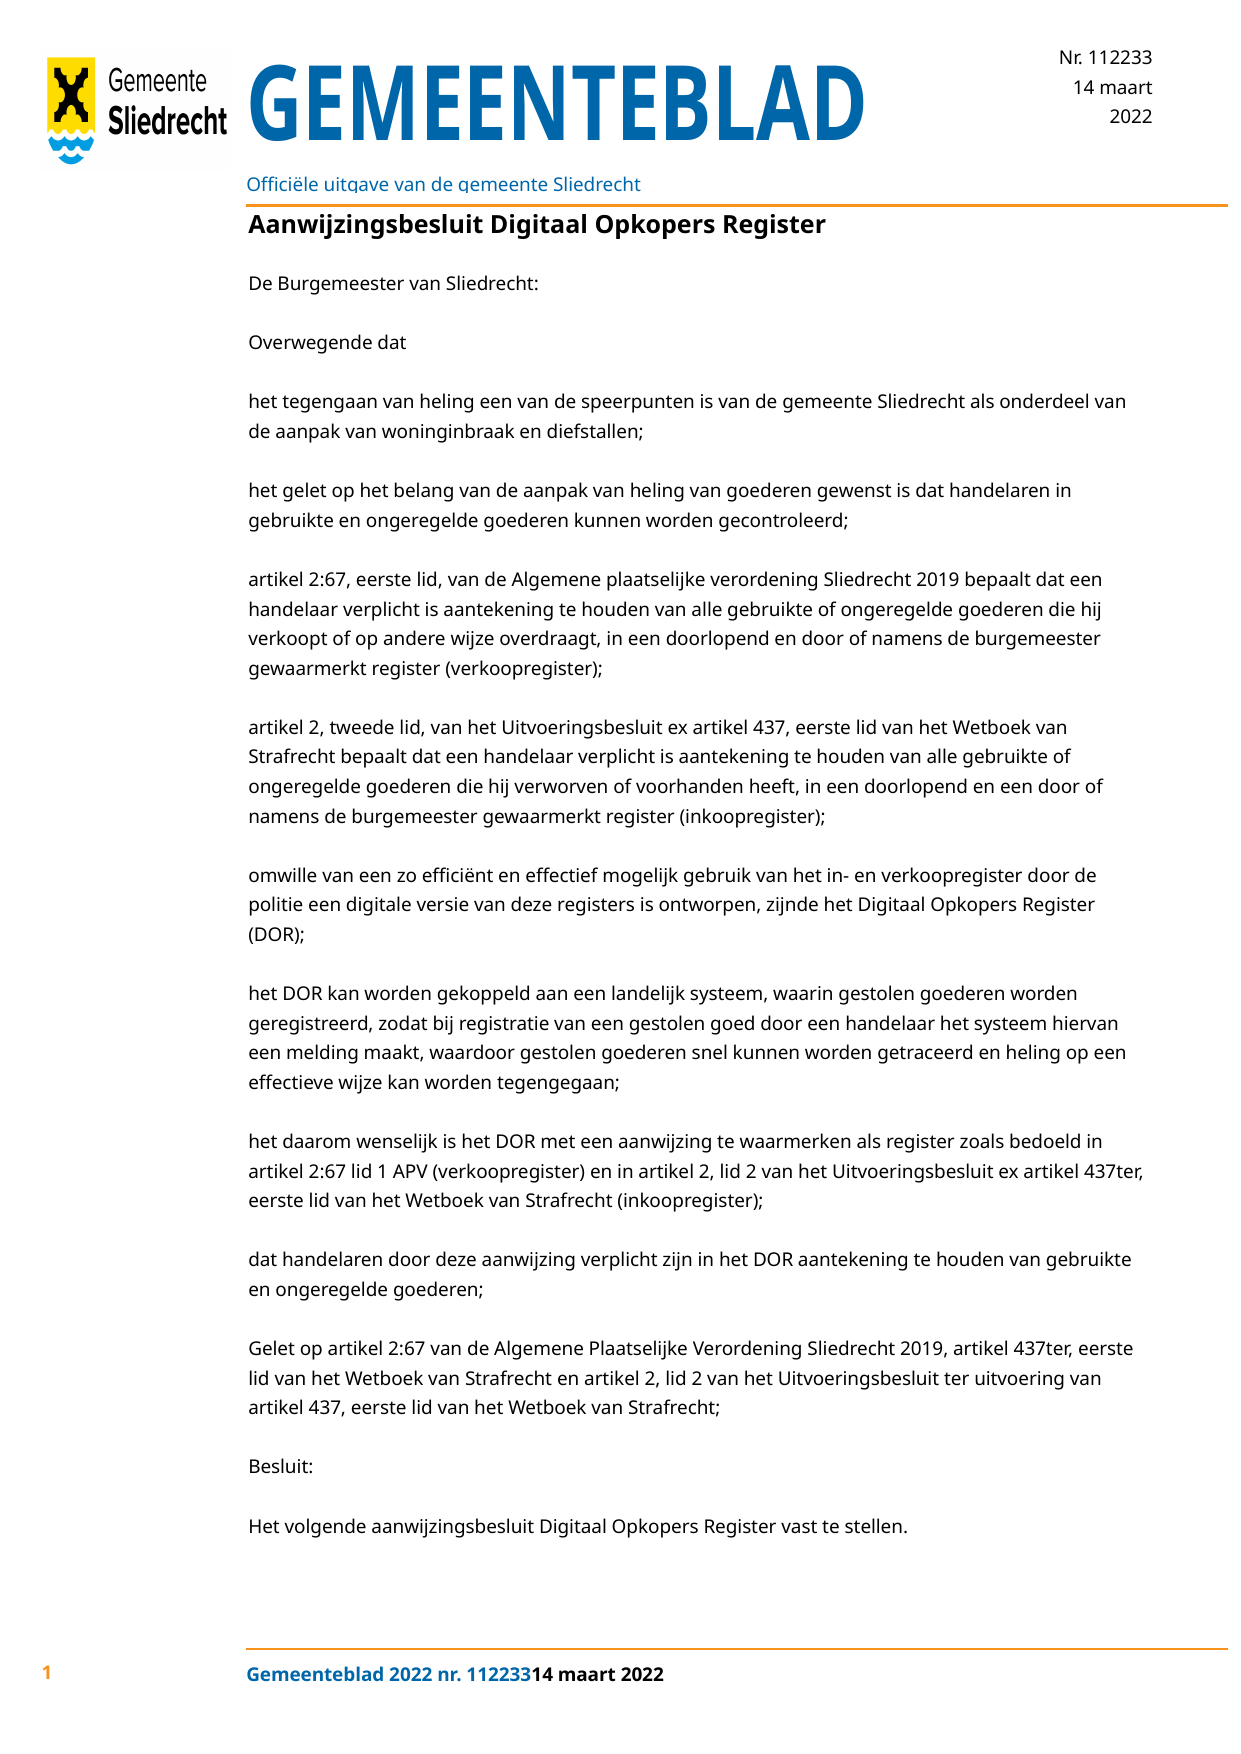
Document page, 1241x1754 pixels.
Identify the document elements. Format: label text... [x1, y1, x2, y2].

text De Burgemeester van Sliedrecht: [248, 270, 1152, 296]
text Aanwijzingsbesluit Digitaal Opkopers Register [248, 207, 1152, 241]
text het gelet op het belang van de aanpak van heling van goederen gewenst is dat handelaren in gebruikte en ongeregelde goederen kunnen worden gecontroleerd; [248, 477, 1152, 533]
text artikel 2, tweede lid, van het Uitvoeringsbesluit ex artikel 437, eerste lid van het Wetboek van Strafrecht bepaalt dat een handelaar verplicht is aantekening te houden van alle gebruikte of ongeregelde goederen die hij verworven of voorhanden heeft, in een doorlopend en een door of namens de burgemeester gewaarmerkt register (inkoopregister); [248, 714, 1152, 828]
text het DOR kan worden gekoppeld aan een landelijk systeem, waarin gestolen goederen worden geregistreerd, zodat bij registratie van een gestolen goed door een handelaar het systeem hiervan een melding maakt, waardoor gestolen goederen snel kunnen worden getraceerd en heling op een effectieve wijze kan worden tegengegaan; [248, 980, 1152, 1095]
text Gelet op artikel 2:67 van de Algemene Plaatselijke Verordening Sliedrecht 2019, artikel 437ter, eerste lid van het Wetboek van Strafrecht en artikel 2, lid 2 van het Uitvoeringsbesluit ter uitvoering van artikel 437, eerste lid van het Wetboek van Strafrecht; [248, 1335, 1152, 1420]
text artikel 2:67, eerste lid, van de Algemene plaatselijke verordening Sliedrecht 2019 bepaalt dat een handelaar verplicht is aantekening te houden van alle gebruikte of ongeregelde goederen die hij verkoopt of op andere wijze overdraagt, in een doorlopend en door of namens de burgemeester gewaarmerkt register (verkoopregister); [248, 566, 1152, 681]
text het daarom wenselijk is het DOR met een aanwijzing te waarmerken als register zoals bedoeld in artikel 2:67 lid 1 APV (verkoopregister) en in artikel 2, lid 2 van het Uitvoeringsbesluit ex artikel 437ter, eerste lid van het Wetboek van Strafrecht (inkoopregister); [248, 1128, 1152, 1213]
text omwille van een zo efficiënt en effectief mogelijk gebruik van het in- en verkoopregister door de politie een digitale versie van deze registers is ontworpen, zijnde het Digitaal Opkopers Register (DOR); [248, 862, 1152, 947]
picture [41, 47, 231, 172]
text Besluit: [248, 1454, 1152, 1479]
text Het volgende aanwijzingsbesluit Digitaal Opkopers Register vast te stellen. [248, 1513, 1152, 1538]
text dat handelaren door deze aanwijzing verplicht zijn in het DOR aantekening te houden van gebruikte en ongeregelde goederen; [248, 1247, 1152, 1302]
text Overwegende dat [248, 329, 1152, 355]
text het tegengaan van heling een van de speerpunten is van de gemeente Sliedrecht als onderdeel van de aanpak van woninginbraak en diefstallen; [248, 389, 1152, 444]
